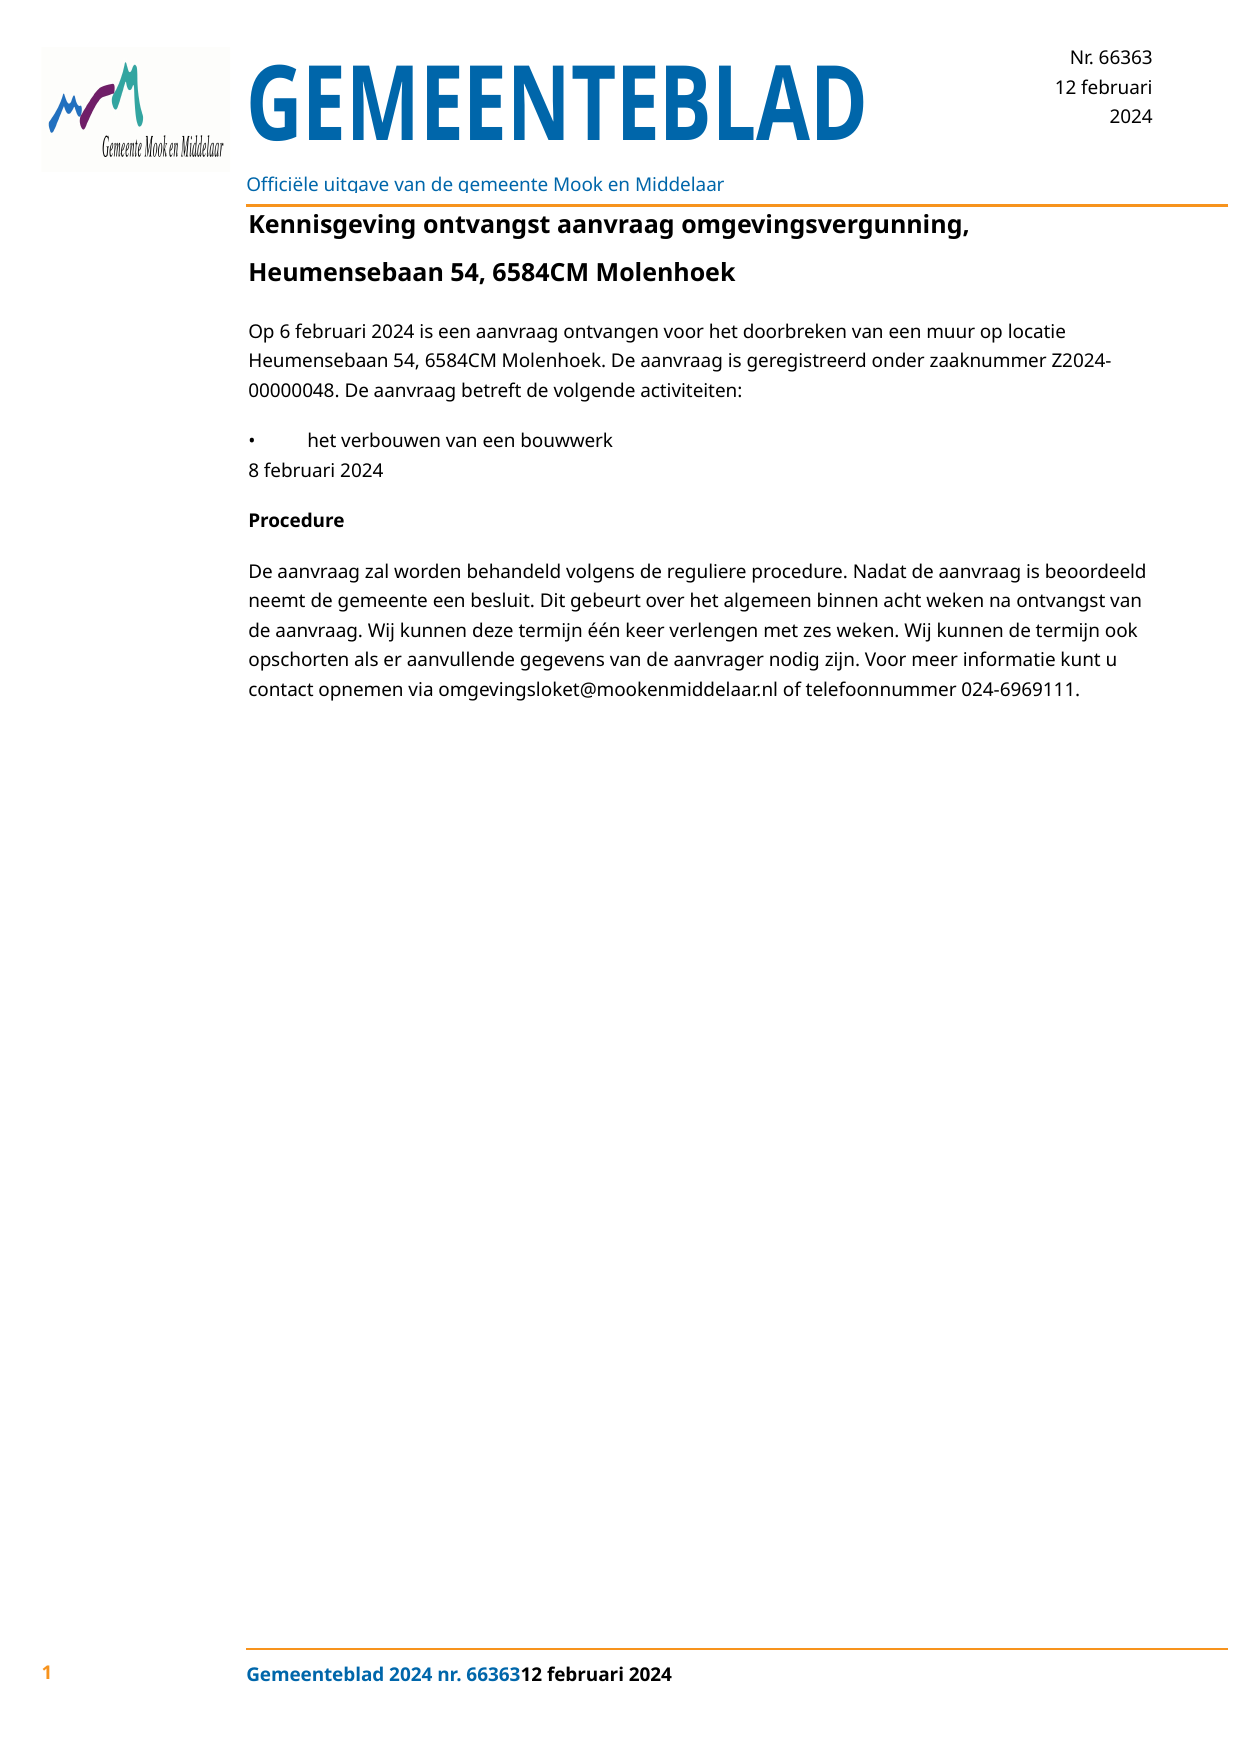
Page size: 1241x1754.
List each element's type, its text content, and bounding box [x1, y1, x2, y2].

picture [41, 47, 231, 172]
text Op 6 februari 2024 is een aanvraag ontvangen voor het doorbreken van een muur op locatie Heumensebaan 54, 6584CM Molenhoek. De aanvraag is geregistreerd onder zaaknummer Z2024-00000048. De aanvraag betreft de volgende activiteiten: [248, 318, 1152, 403]
list het verbouwen van een bouwwerk [248, 427, 1152, 453]
text Procedure [248, 507, 1152, 533]
text De aanvraag zal worden behandeld volgens de reguliere procedure. Nadat de aanvraag is beoordeeld neemt de gemeente een besluit. Dit gebeurt over het algemeen binnen acht weken na ontvangst van de aanvraag. Wij kunnen deze termijn één keer verlengen met zes weken. Wij kunnen de termijn ook opschorten als er aanvullende gegevens van de aanvrager nodig zijn. Voor meer informatie kunt u contact opnemen via omgevingsloket@mookenmiddelaar.nl of telefoonnummer 024-6969111. [248, 558, 1152, 702]
text 8 februari 2024 [248, 457, 1152, 483]
text Kennisgeving ontvangst aanvraag omgevingsvergunning, Heumensebaan 54, 6584CM Molenhoek [248, 207, 1152, 288]
